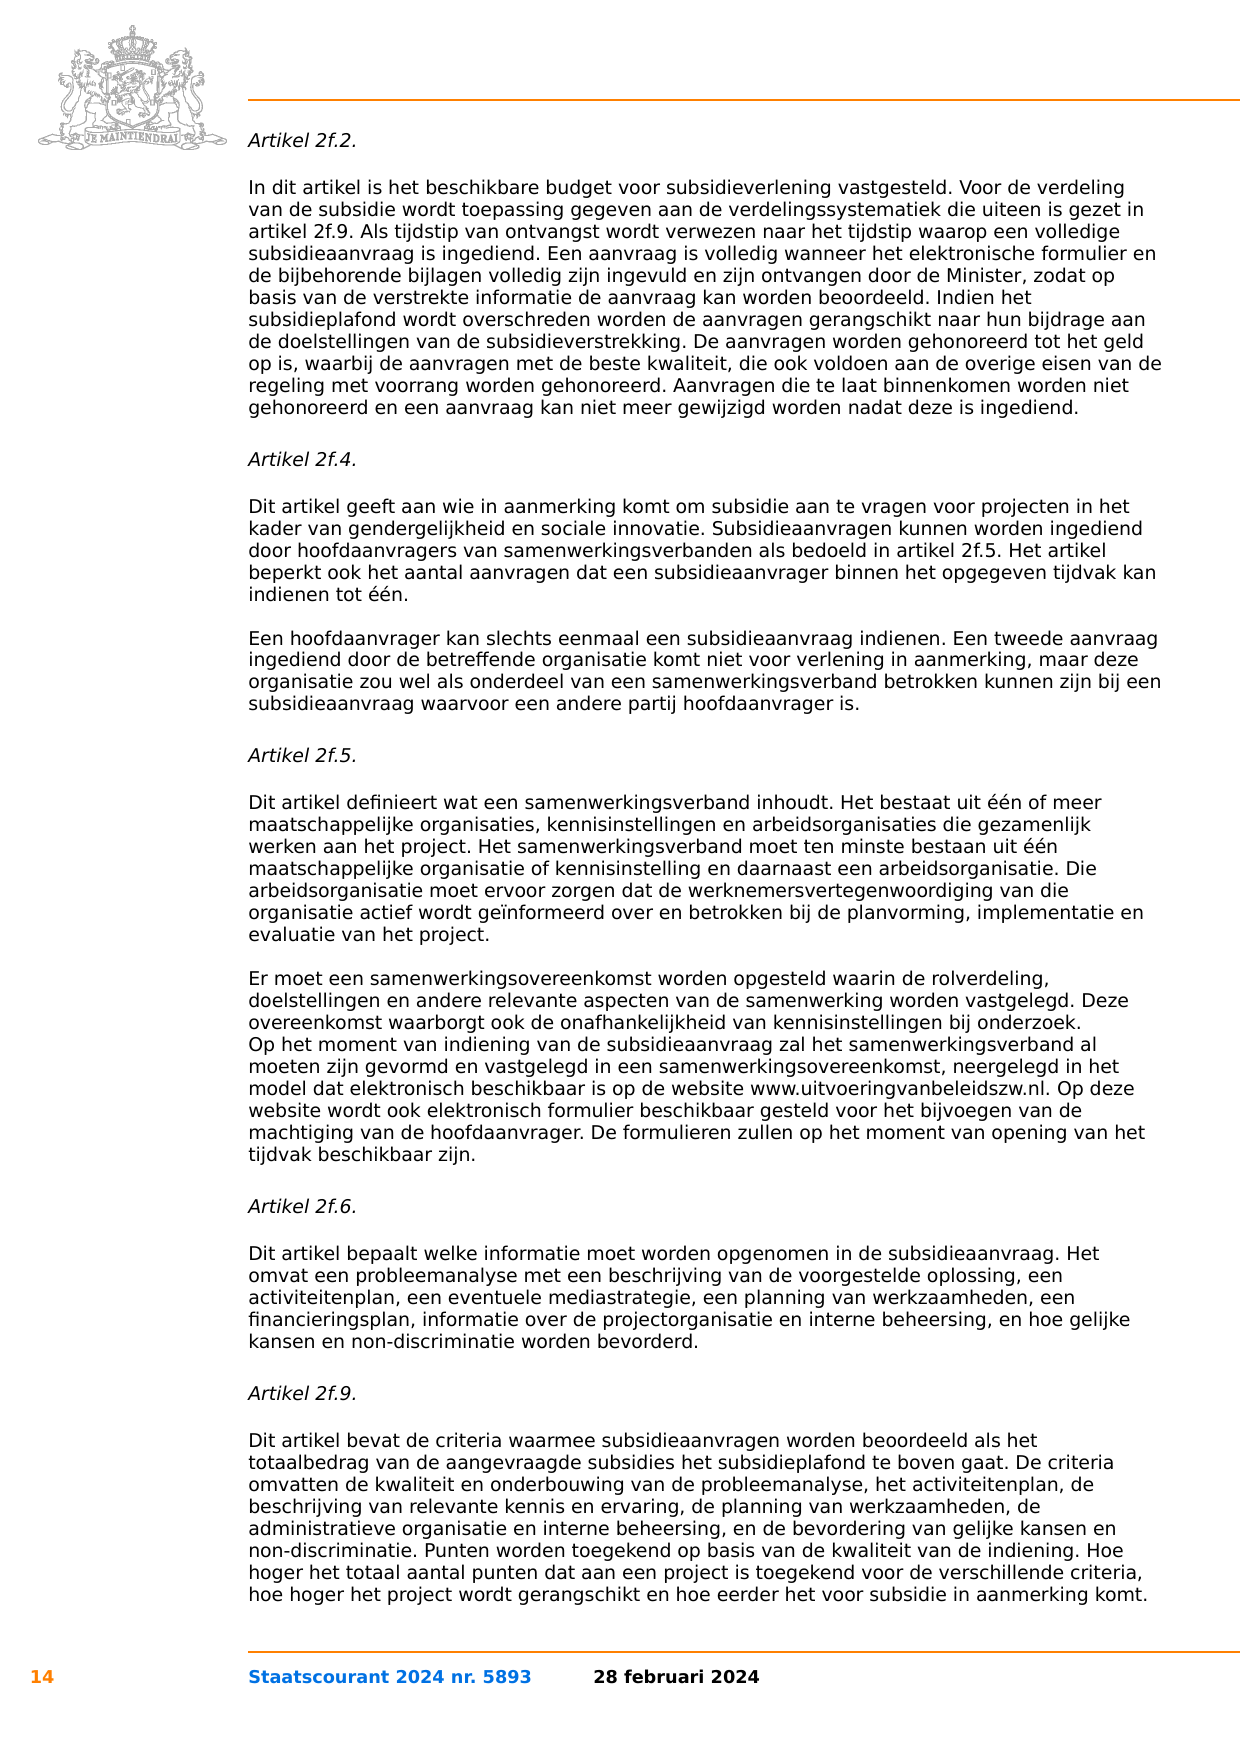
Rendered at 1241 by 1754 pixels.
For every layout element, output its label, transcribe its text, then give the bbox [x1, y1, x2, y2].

text Dit artikel geeft aan wie in aanmerking komt om subsidie aan te vragen voor projecten in het kader van gendergelijkheid en sociale innovatie. Subsidieaanvragen kunnen worden ingediend door hoofdaanvragers van samenwerkingsverbanden als bedoeld in artikel 2f.5. Het artikel beperkt ook het aantal aanvragen dat een subsidieaanvrager binnen het opgegeven tijdvak kan indienen tot één. [248, 496, 1163, 606]
picture [38, 25, 227, 150]
text In dit artikel is het beschikbare budget voor subsidieverlening vastgesteld. Voor de verdeling van de subsidie wordt toepassing gegeven aan de verdelingssystematiek die uiteen is gezet in artikel 2f.9. Als tijdstip van ontvangst wordt verwezen naar het tijdstip waarop een volledige subsidieaanvraag is ingediend. Een aanvraag is volledig wanneer het elektronische formulier en de bijbehorende bijlagen volledig zijn ingevuld en zijn ontvangen door de Minister, zodat op basis van de verstrekte informatie de aanvraag kan worden beoordeeld. Indien het subsidieplafond wordt overschreden worden de aanvragen gerangschikt naar hun bijdrage aan de doelstellingen van de subsidieverstrekking. De aanvragen worden gehonoreerd tot het geld op is, waarbij de aanvragen met de beste kwaliteit, die ook voldoen aan de overige eisen van de regeling met voorrang worden gehonoreerd. Aanvragen die te laat binnenkomen worden niet gehonoreerd en een aanvraag kan niet meer gewijzigd worden nadat deze is ingediend. [248, 177, 1163, 419]
text Dit artikel bepaalt welke informatie moet worden opgenomen in de subsidieaanvraag. Het omvat een probleemanalyse met een beschrijving van de voorgestelde oplossing, een activiteitenplan, een eventuele mediastrategie, een planning van werkzaamheden, een financieringsplan, informatie over de projectorganisatie en interne beheersing, en hoe gelijke kansen en non-discriminatie worden bevorderd. [248, 1243, 1163, 1353]
text Dit artikel bevat de criteria waarmee subsidieaanvragen worden beoordeeld als het totaalbedrag van de aangevraagde subsidies het subsidieplafond te boven gaat. De criteria omvatten de kwaliteit en onderbouwing van de probleemanalyse, het activiteitenplan, de beschrijving van relevante kennis en ervaring, de planning van werkzaamheden, de administratieve organisatie en interne beheersing, en de bevordering van gelijke kansen en non-discriminatie. Punten worden toegekend op basis van de kwaliteit van de indiening. Hoe hoger het totaal aantal punten dat aan een project is toegekend voor de verschillende criteria, hoe hoger het project wordt gerangschikt en hoe eerder het voor subsidie in aanmerking komt. [248, 1430, 1163, 1606]
text Er moet een samenwerkingsovereenkomst worden opgesteld waarin de rolverdeling, doelstellingen en andere relevante aspecten van de samenwerking worden vastgelegd. Deze overeenkomst waarborgt ook de onafhankelijkheid van kennisinstellingen bij onderzoek. [248, 968, 1163, 1034]
subtitle Artikel 2f.9. [248, 1383, 1163, 1405]
subtitle Artikel 2f.2. [248, 130, 1163, 152]
subtitle Artikel 2f.6. [248, 1196, 1163, 1218]
subtitle Artikel 2f.5. [248, 745, 1163, 767]
text Dit artikel definieert wat een samenwerkingsverband inhoudt. Het bestaat uit één of meer maatschappelijke organisaties, kennisinstellingen en arbeidsorganisaties die gezamenlijk werken aan het project. Het samenwerkingsverband moet ten minste bestaan uit één maatschappelijke organisatie of kennisinstelling en daarnaast een arbeidsorganisatie. Die arbeidsorganisatie moet ervoor zorgen dat de werknemersvertegenwoordiging van die organisatie actief wordt geïnformeerd over en betrokken bij de planvorming, implementatie en evaluatie van het project. [248, 792, 1163, 946]
text Op het moment van indiening van de subsidieaanvraag zal het samenwerkingsverband al moeten zijn gevormd en vastgelegd in een samenwerkingsovereenkomst, neergelegd in het model dat elektronisch beschikbaar is op de website www.uitvoeringvanbeleidszw.nl. Op deze website wordt ook elektronisch formulier beschikbaar gesteld voor het bijvoegen van de machtiging van de hoofdaanvrager. De formulieren zullen op het moment van opening van het tijdvak beschikbaar zijn. [248, 1034, 1163, 1166]
text Een hoofdaanvrager kan slechts eenmaal een subsidieaanvraag indienen. Een tweede aanvraag ingediend door de betreffende organisatie komt niet voor verlening in aanmerking, maar deze organisatie zou wel als onderdeel van een samenwerkingsverband betrokken kunnen zijn bij een subsidieaanvraag waarvoor een andere partij hoofdaanvrager is. [248, 627, 1163, 715]
subtitle Artikel 2f.4. [248, 449, 1163, 471]
